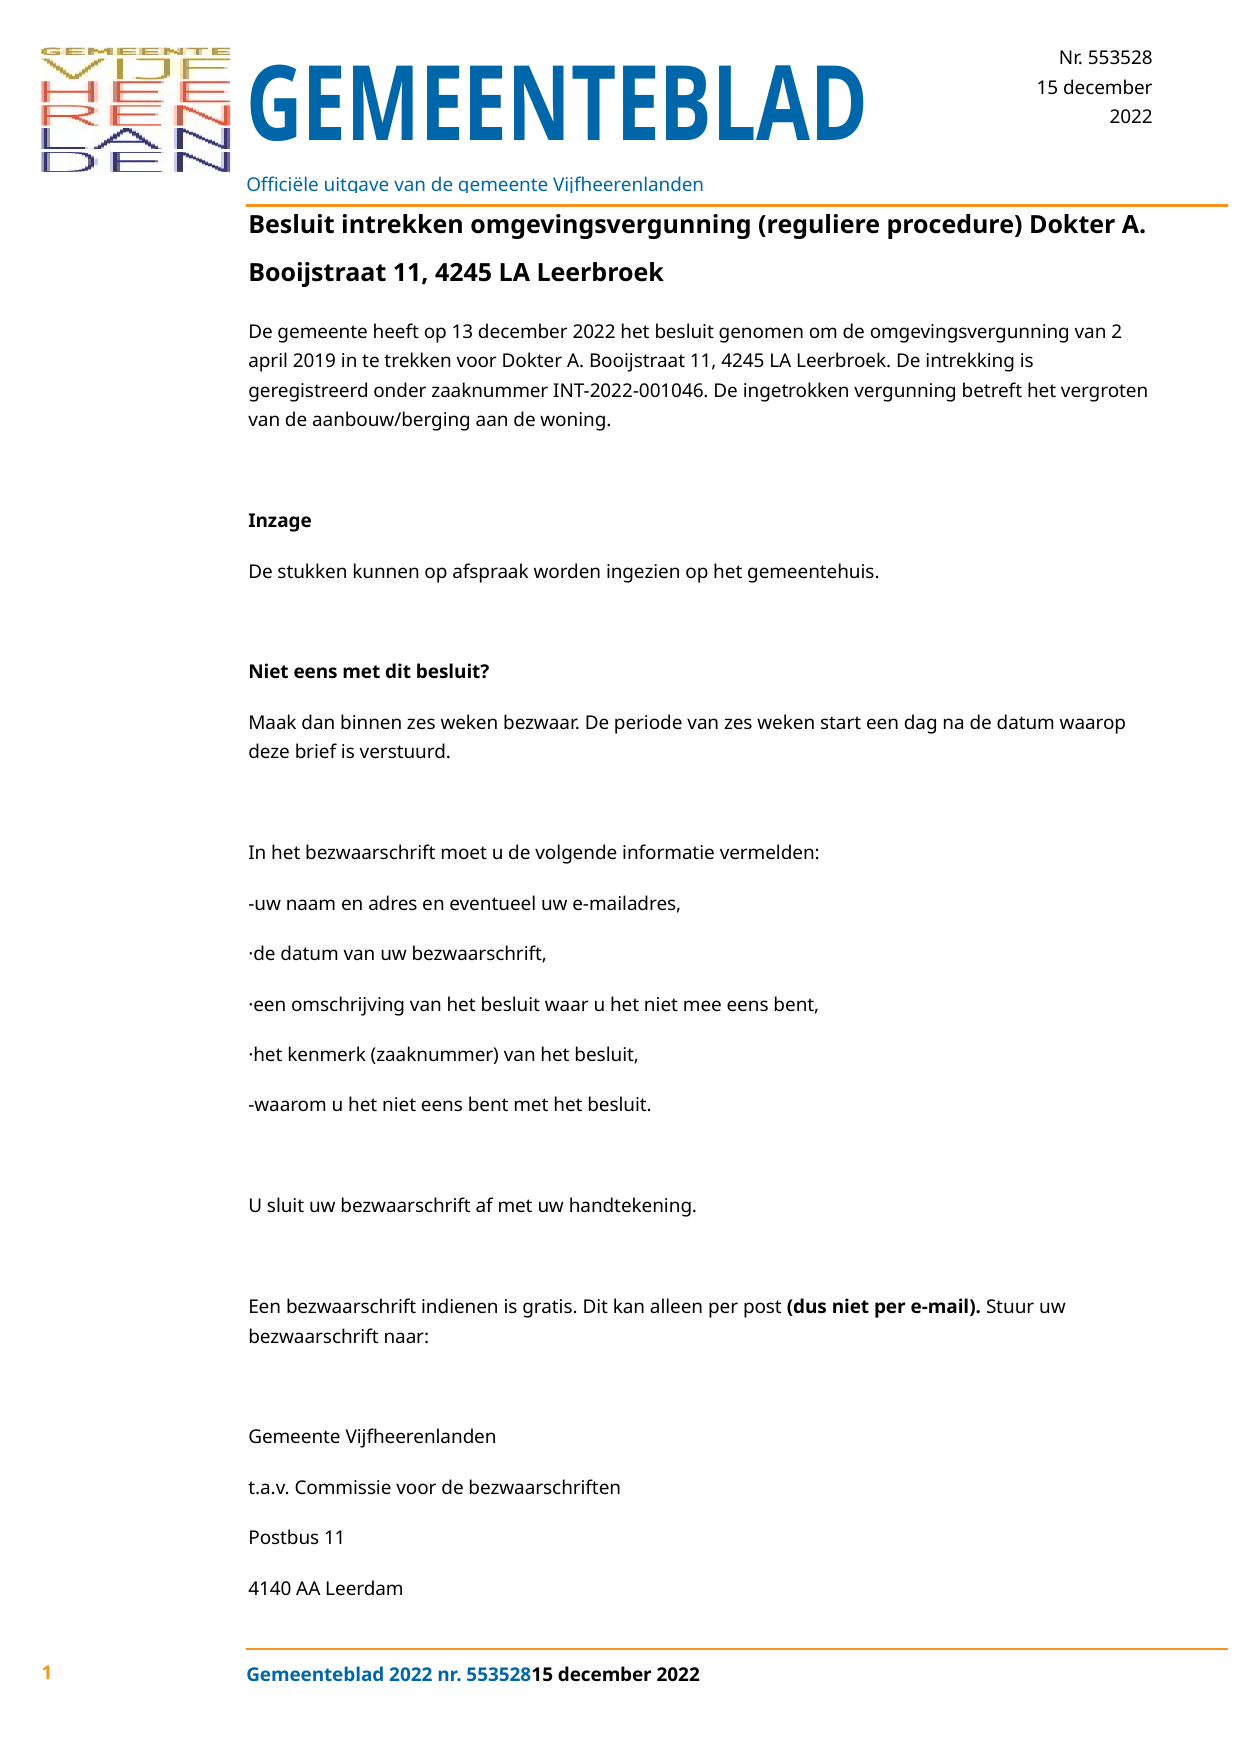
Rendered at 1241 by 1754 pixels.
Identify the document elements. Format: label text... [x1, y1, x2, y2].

text -uw naam en adres en eventueel uw e-mailadres, [248, 890, 1152, 916]
text -waarom u het niet eens bent met het besluit. [248, 1092, 1152, 1117]
text t.a.v. Commissie voor de bezwaarschriften [248, 1474, 1152, 1500]
text Inzage [248, 507, 1152, 533]
text ·het kenmerk (zaaknummer) van het besluit, [248, 1041, 1152, 1067]
text Gemeente Vijfheerenlanden [248, 1424, 1152, 1449]
text Postbus 11 [248, 1524, 1152, 1550]
text ·een omschrijving van het besluit waar u het niet mee eens bent, [248, 991, 1152, 1017]
text Niet eens met dit besluit? [248, 659, 1152, 684]
text In het bezwaarschrift moet u de volgende informatie vermelden: [248, 839, 1152, 865]
text De stukken kunnen op afspraak worden ingezien op het gemeentehuis. [248, 558, 1152, 584]
text 4140 AA Leerdam [248, 1575, 1152, 1601]
text U sluit uw bezwaarschrift af met uw handtekening. [248, 1192, 1152, 1218]
text ·de datum van uw bezwaarschrift, [248, 940, 1152, 966]
text De gemeente heeft op 13 december 2022 het besluit genomen om de omgevingsvergunning van 2 april 2019 in te trekken voor Dokter A. Booijstraat 11, 4245 LA Leerbroek. De intrekking is geregistreerd onder zaaknummer INT-2022-001046. De ingetrokken vergunning betreft het vergroten van de aanbouw/berging aan de woning. [248, 318, 1152, 432]
text Besluit intrekken omgevingsvergunning (reguliere procedure) Dokter A. Booijstraat 11, 4245 LA Leerbroek [248, 207, 1152, 288]
picture [41, 47, 231, 172]
text Maak dan binnen zes weken bezwaar. De periode van zes weken start een dag na de datum waarop deze brief is verstuurd. [248, 709, 1152, 764]
text Een bezwaarschrift indienen is gratis. Dit kan alleen per post (dus niet per e-mail). Stuur uw bezwaarschrift naar: [248, 1293, 1152, 1349]
